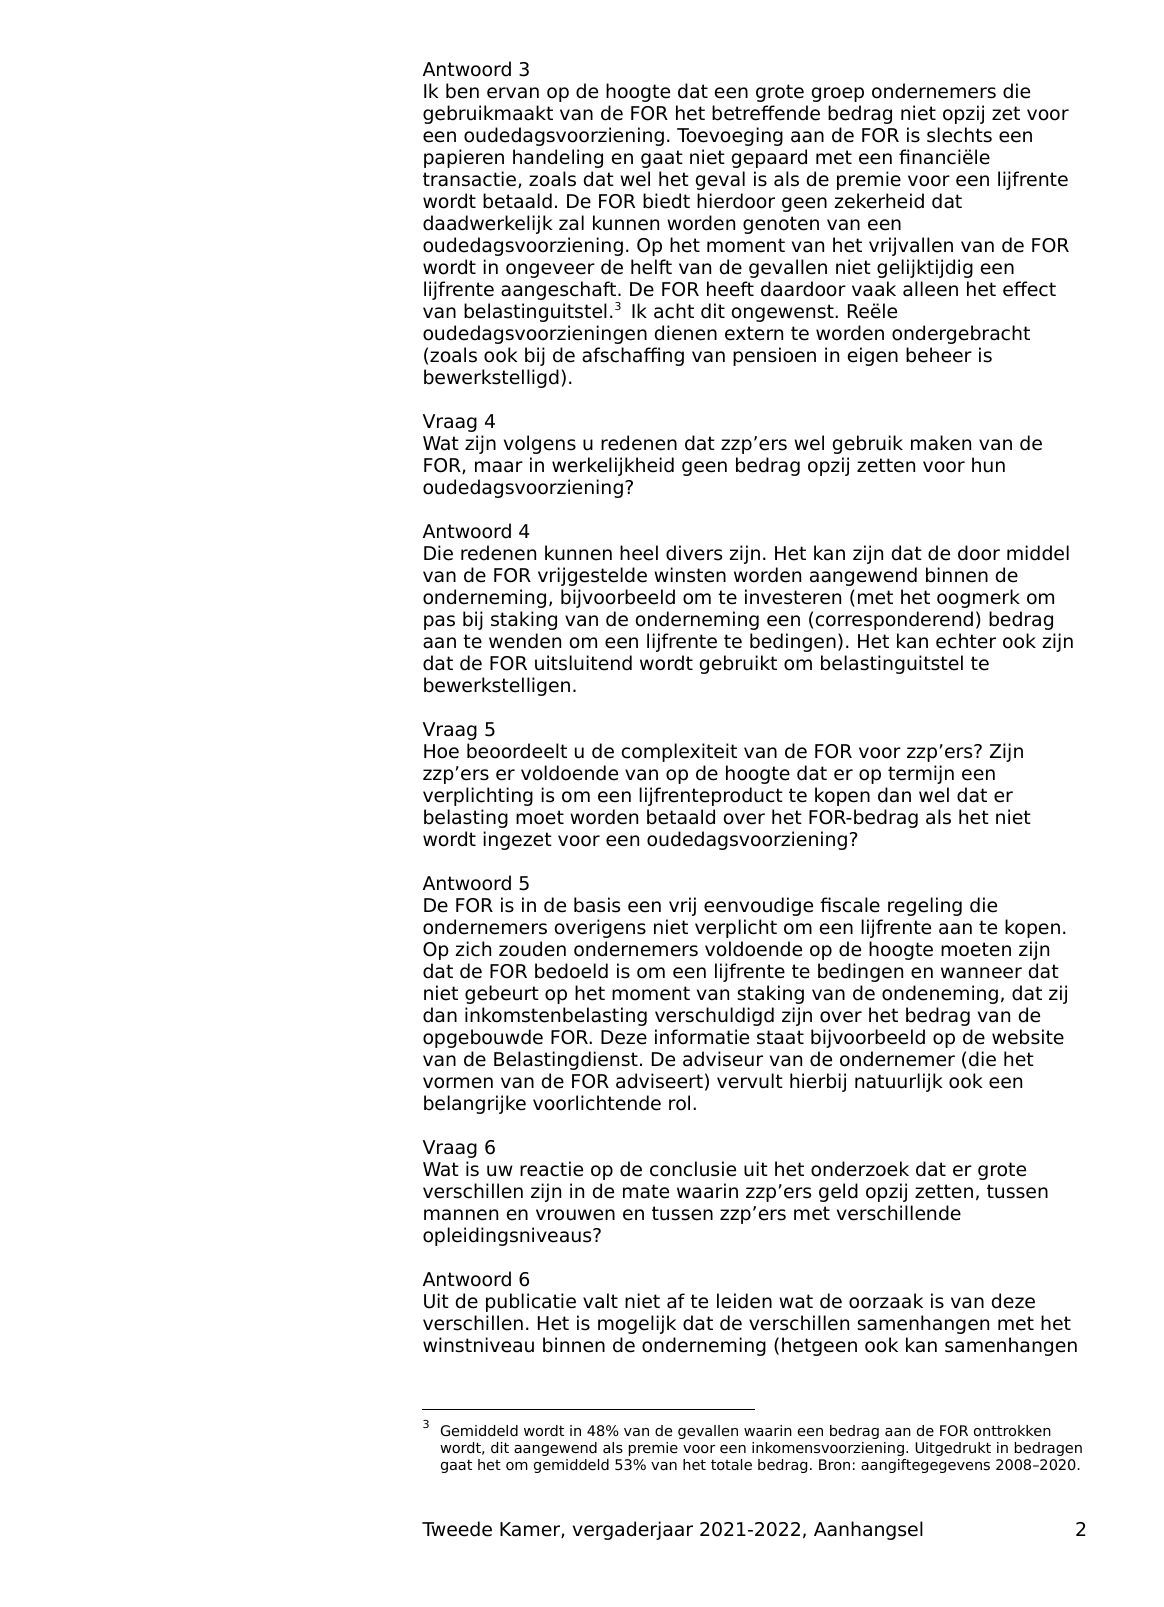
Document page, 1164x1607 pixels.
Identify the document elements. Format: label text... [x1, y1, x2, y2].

text Vraag 4 [422, 411, 1087, 433]
text Vraag 6 [422, 1137, 1087, 1159]
text Antwoord 5 [422, 873, 1087, 895]
text Vraag 5 [422, 719, 1087, 741]
text Ik ben ervan op de hoogte dat een grote groep ondernemers die gebruikmaakt van de FOR het betreffende bedrag niet opzij zet voor een oudedagsvoorziening. Toevoeging aan de FOR is slechts een papieren handeling en gaat niet gepaard met een financiële transactie, zoals dat wel het geval is als de premie voor een lijfrente wordt betaald. De FOR biedt hierdoor geen zekerheid dat daadwerkelijk zal kunnen worden genoten van een oudedagsvoorziening. Op het moment van het vrijvallen van de FOR wordt in ongeveer de helft van de gevallen niet gelijktijdig een lijfrente aangeschaft. De FOR heeft daardoor vaak alleen het effect van belastinguitstel. Ik acht dit ongewenst. Reële oudedagsvoorzieningen dienen extern te worden ondergebracht (zoals ook bij de afschaffing van pensioen in eigen beheer is bewerkstelligd). [422, 81, 1087, 389]
text Die redenen kunnen heel divers zijn. Het kan zijn dat de door middel van de FOR vrijgestelde winsten worden aangewend binnen de onderneming, bijvoorbeeld om te investeren (met het oogmerk om pas bij staking van de onderneming een (corresponderend) bedrag aan te wenden om een lijfrente te bedingen). Het kan echter ook zijn dat de FOR uitsluitend wordt gebruikt om belastinguitstel te bewerkstelligen. [422, 543, 1087, 697]
text Antwoord 3 [422, 59, 1087, 81]
text De FOR is in de basis een vrij eenvoudige fiscale regeling die ondernemers overigens niet verplicht om een lijfrente aan te kopen. Op zich zouden ondernemers voldoende op de hoogte moeten zijn dat de FOR bedoeld is om een lijfrente te bedingen en wanneer dat niet gebeurt op het moment van staking van de ondeneming, dat zij dan inkomstenbelasting verschuldigd zijn over het bedrag van de opgebouwde FOR. Deze informatie staat bijvoorbeeld op de website van de Belastingdienst. De adviseur van de ondernemer (die het vormen van de FOR adviseert) vervult hierbij natuurlijk ook een belangrijke voorlichtende rol. [422, 895, 1087, 1115]
text Antwoord 4 [422, 521, 1087, 543]
text Hoe beoordeelt u de complexiteit van de FOR voor zzp’ers? Zijn zzp’ers er voldoende van op de hoogte dat er op termijn een verplichting is om een lijfrenteproduct te kopen dan wel dat er belasting moet worden betaald over het FOR-bedrag als het niet wordt ingezet voor een oudedagsvoorziening? [422, 741, 1087, 851]
text Antwoord 6 [422, 1269, 1087, 1291]
text Gemiddeld wordt in 48% van de gevallen waarin een bedrag aan de FOR onttrokken wordt, dit aangewend als premie voor een inkomensvoorziening. Uitgedrukt in bedragen gaat het om gemiddeld 53% van het totale bedrag. Bron: aangiftegegevens 2008–2020. [422, 1418, 1087, 1474]
text Wat is uw reactie op de conclusie uit het onderzoek dat er grote verschillen zijn in de mate waarin zzp’ers geld opzij zetten, tussen mannen en vrouwen en tussen zzp’ers met verschillende opleidingsniveaus? [422, 1159, 1087, 1247]
text Wat zijn volgens u redenen dat zzp’ers wel gebruik maken van de FOR, maar in werkelijkheid geen bedrag opzij zetten voor hun oudedagsvoorziening? [422, 433, 1087, 499]
text Uit de publicatie valt niet af te leiden wat de oorzaak is van deze verschillen. Het is mogelijk dat de verschillen samenhangen met het winstniveau binnen de onderneming (hetgeen ook kan samenhangen [422, 1291, 1087, 1357]
